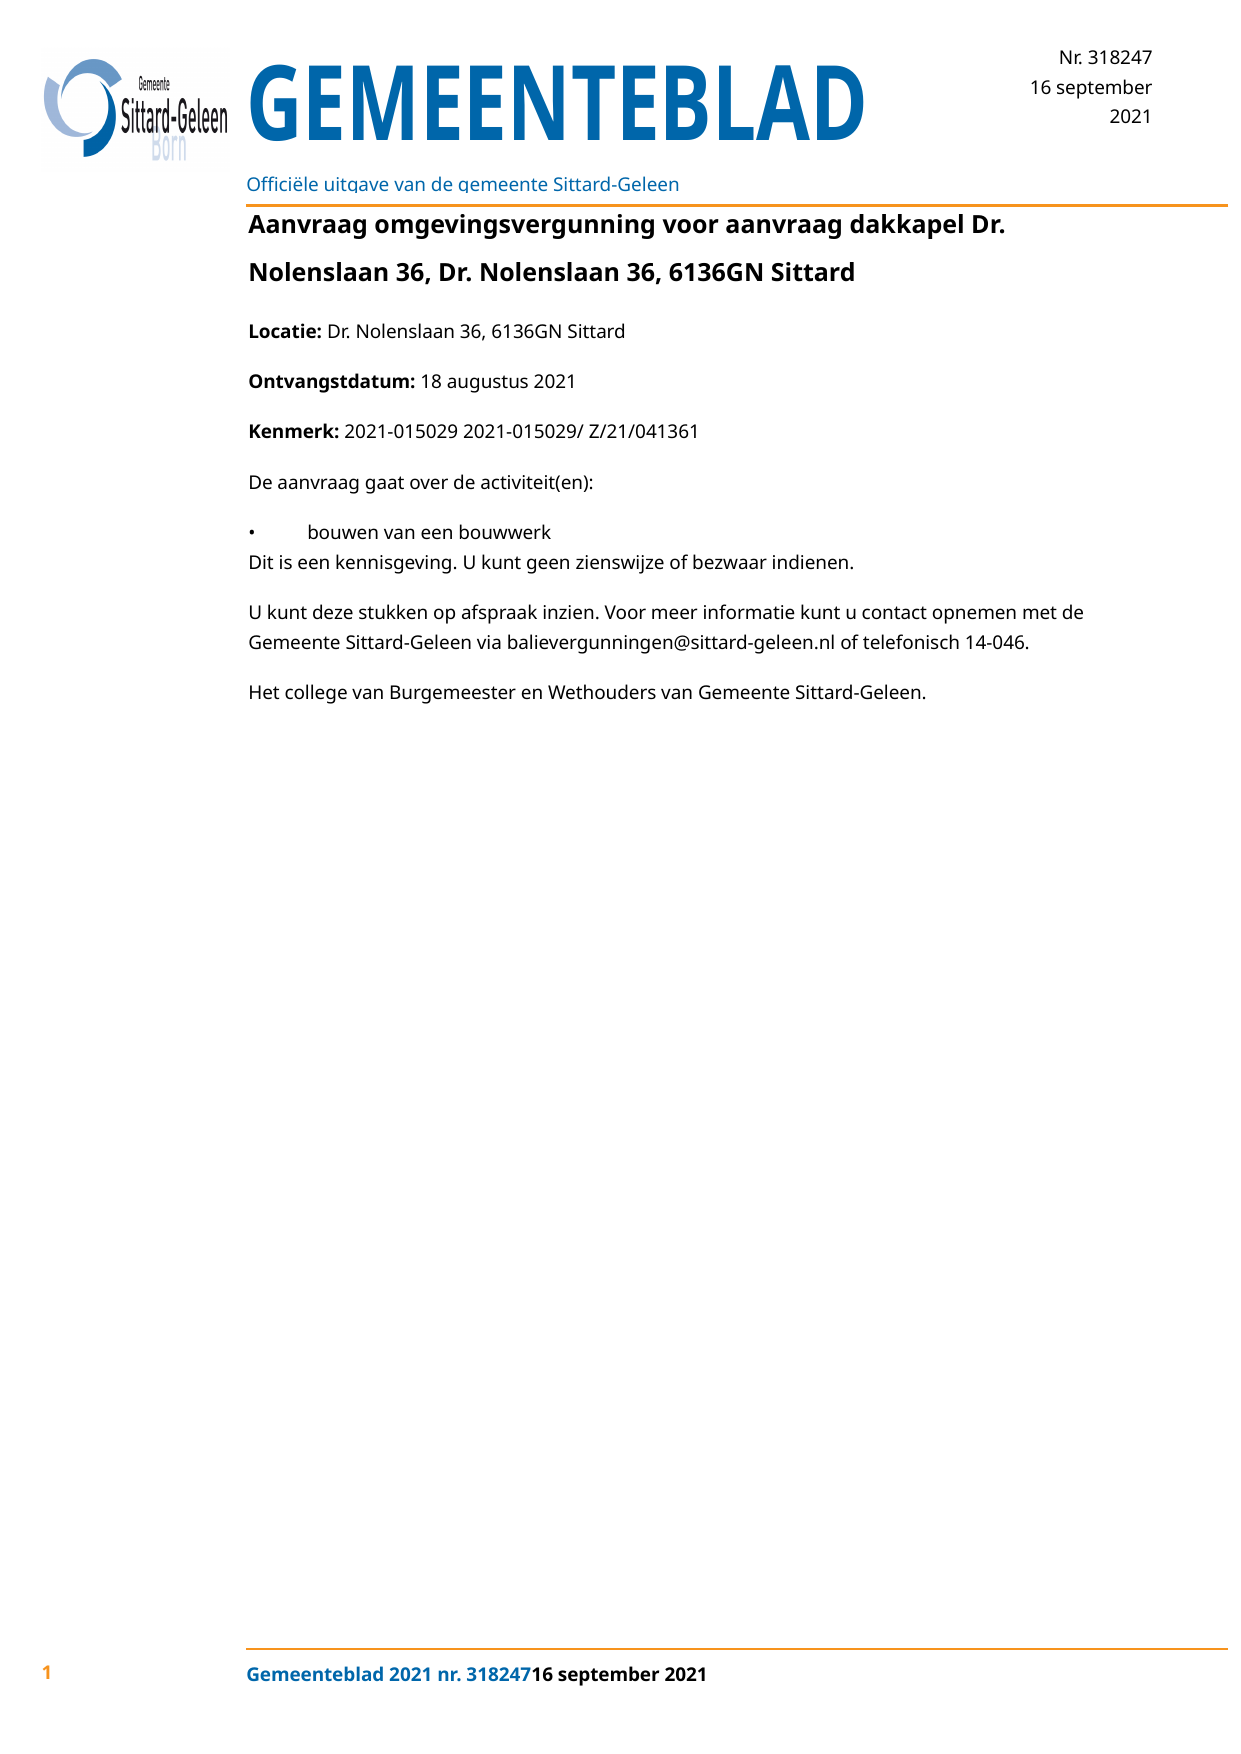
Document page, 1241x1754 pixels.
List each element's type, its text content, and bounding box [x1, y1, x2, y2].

picture [41, 47, 231, 172]
text Ontvangstdatum: 18 augustus 2021 [248, 368, 1152, 394]
text Aanvraag omgevingsvergunning voor aanvraag dakkapel Dr. Nolenslaan 36, Dr. Nolenslaan 36, 6136GN Sittard [248, 207, 1152, 288]
text Dit is een kennisgeving. U kunt geen zienswijze of bezwaar indienen. [248, 549, 1152, 575]
text Locatie: Dr. Nolenslaan 36, 6136GN Sittard [248, 318, 1152, 344]
text U kunt deze stukken op afspraak inzien. Voor meer informatie kunt u contact opnemen met de Gemeente Sittard-Geleen via balievergunningen@sittard-geleen.nl of telefonisch 14-046. [248, 599, 1152, 655]
list bouwen van een bouwwerk [248, 519, 1152, 545]
text Het college van Burgemeester en Wethouders van Gemeente Sittard-Geleen. [248, 679, 1152, 705]
text Kenmerk: 2021-015029 2021-015029/ Z/21/041361 [248, 419, 1152, 444]
text De aanvraag gaat over de activiteit(en): [248, 469, 1152, 495]
